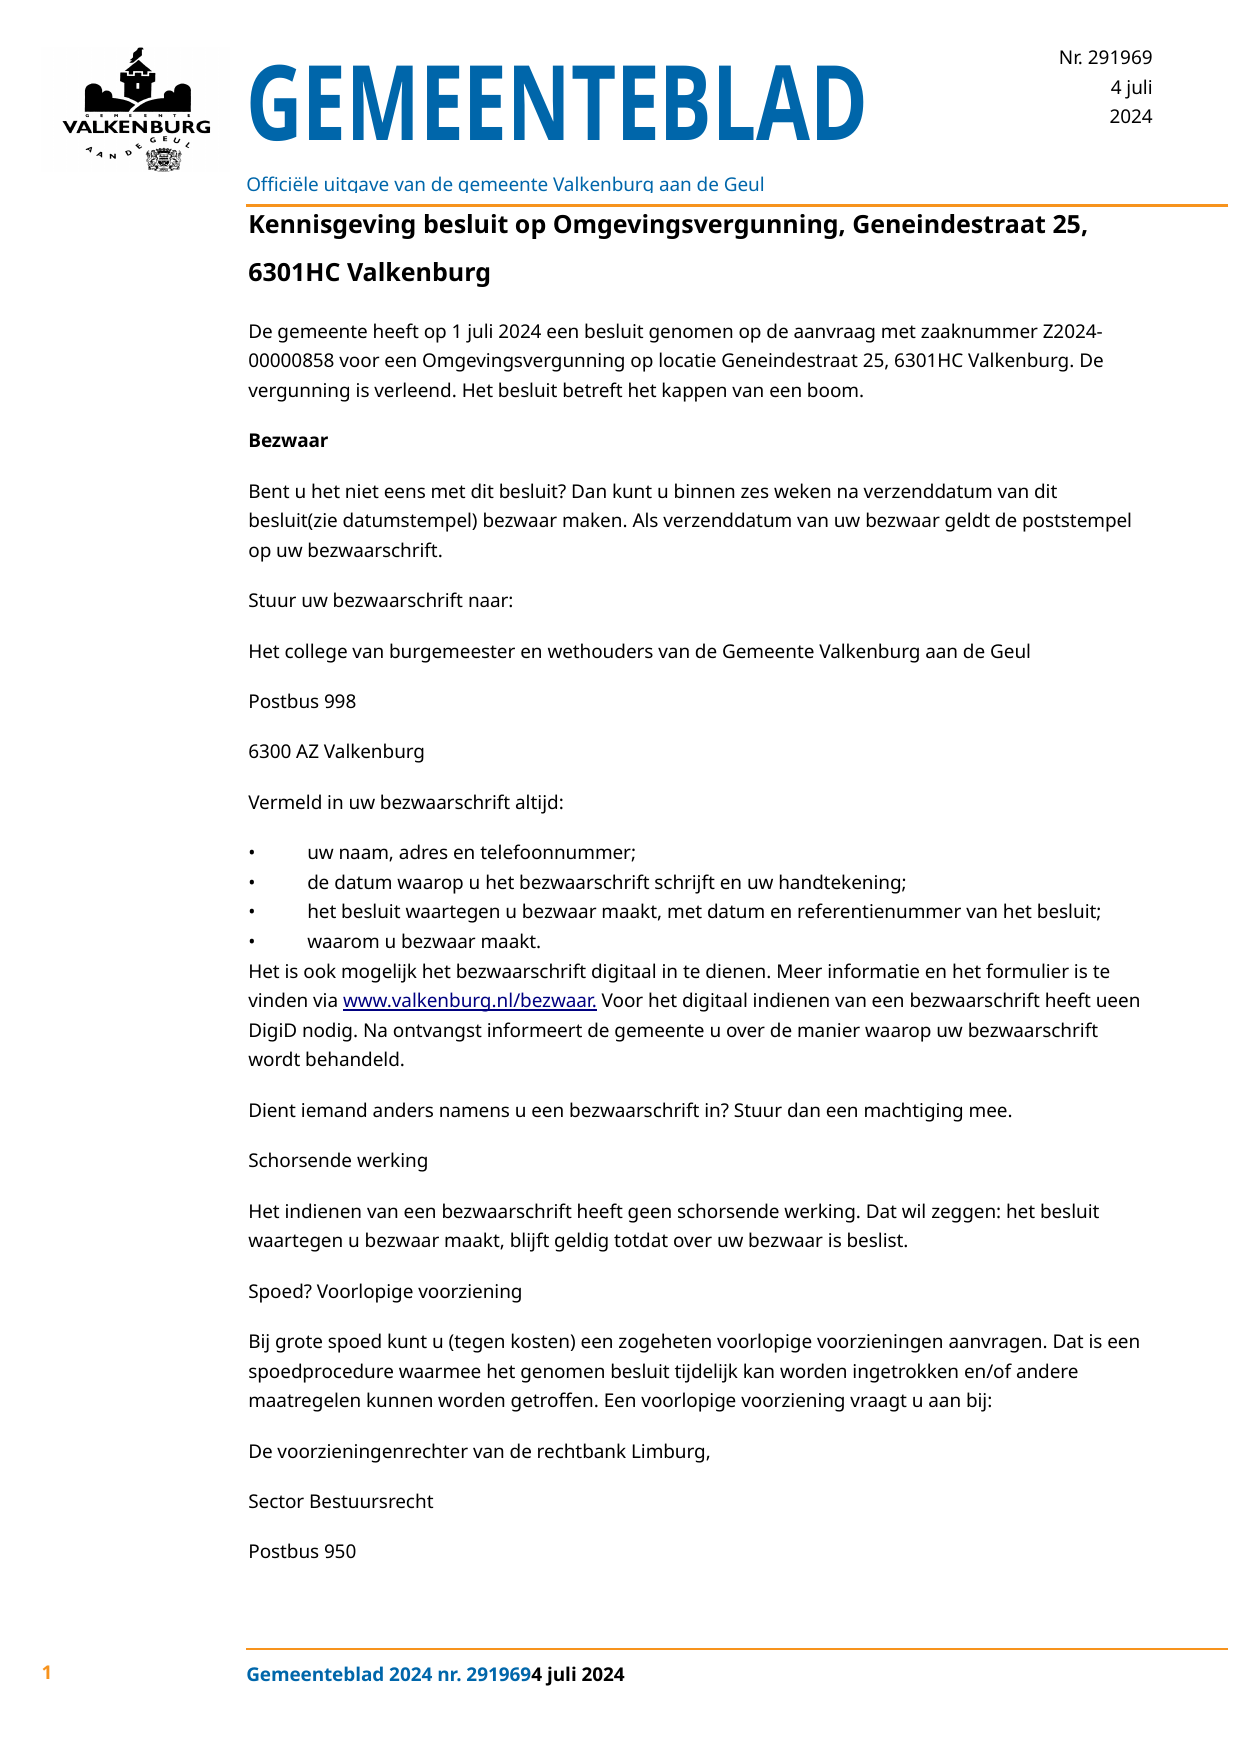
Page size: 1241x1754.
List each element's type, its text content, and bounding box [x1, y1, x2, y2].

text 6300 AZ Valkenburg [248, 739, 1152, 764]
text Spoed? Voorlopige voorziening [248, 1278, 1152, 1304]
text De gemeente heeft op 1 juli 2024 een besluit genomen op de aanvraag met zaaknummer Z2024-00000858 voor een Omgevingsvergunning op locatie Geneindestraat 25, 6301HC Valkenburg. De vergunning is verleend. Het besluit betreft het kappen van een boom. [248, 318, 1152, 403]
list het besluit waartegen u bezwaar maakt, met datum en referentienummer van het besluit; [248, 899, 1152, 924]
text Bij grote spoed kunt u (tegen kosten) een zogeheten voorlopige voorzieningen aanvragen. Dat is een spoedprocedure waarmee het genomen besluit tijdelijk kan worden ingetrokken en/of andere maatregelen kunnen worden getroffen. Een voorlopige voorziening vraagt u aan bij: [248, 1328, 1152, 1413]
text Stuur uw bezwaarschrift naar: [248, 587, 1152, 613]
text Vermeld in uw bezwaarschrift altijd: [248, 789, 1152, 815]
text Postbus 998 [248, 688, 1152, 714]
list de datum waarop u het bezwaarschrift schrijft en uw handtekening; [248, 869, 1152, 895]
picture [41, 47, 231, 172]
text Sector Bestuursrecht [248, 1488, 1152, 1514]
text Het is ook mogelijk het bezwaarschrift digitaal in te dienen. Meer informatie en het formulier is te vinden via www.valkenburg.nl/bezwaar. Voor het digitaal indienen van een bezwaarschrift heeft ueen DigiD nodig. Na ontvangst informeert de gemeente u over de manier waarop uw bezwaarschrift wordt behandeld. [248, 958, 1152, 1072]
text Dient iemand anders namens u een bezwaarschrift in? Stuur dan een machtiging mee. [248, 1097, 1152, 1123]
text Kennisgeving besluit op Omgevingsvergunning, Geneindestraat 25, 6301HC Valkenburg [248, 207, 1152, 288]
text De voorzieningenrechter van de rechtbank Limburg, [248, 1438, 1152, 1464]
text Bent u het niet eens met dit besluit? Dan kunt u binnen zes weken na verzenddatum van dit besluit(zie datumstempel) bezwaar maken. Als verzenddatum van uw bezwaar geldt de poststempel op uw bezwaarschrift. [248, 478, 1152, 563]
text Postbus 950 [248, 1539, 1152, 1564]
list waarom u bezwaar maakt. [248, 928, 1152, 954]
text Het college van burgemeester en wethouders van de Gemeente Valkenburg aan de Geul [248, 638, 1152, 664]
list uw naam, adres en telefoonnummer; [248, 839, 1152, 865]
text Het indienen van een bezwaarschrift heeft geen schorsende werking. Dat wil zeggen: het besluit waartegen u bezwaar maakt, blijft geldig totdat over uw bezwaar is beslist. [248, 1198, 1152, 1253]
text Schorsende werking [248, 1147, 1152, 1173]
text Bezwaar [248, 427, 1152, 453]
